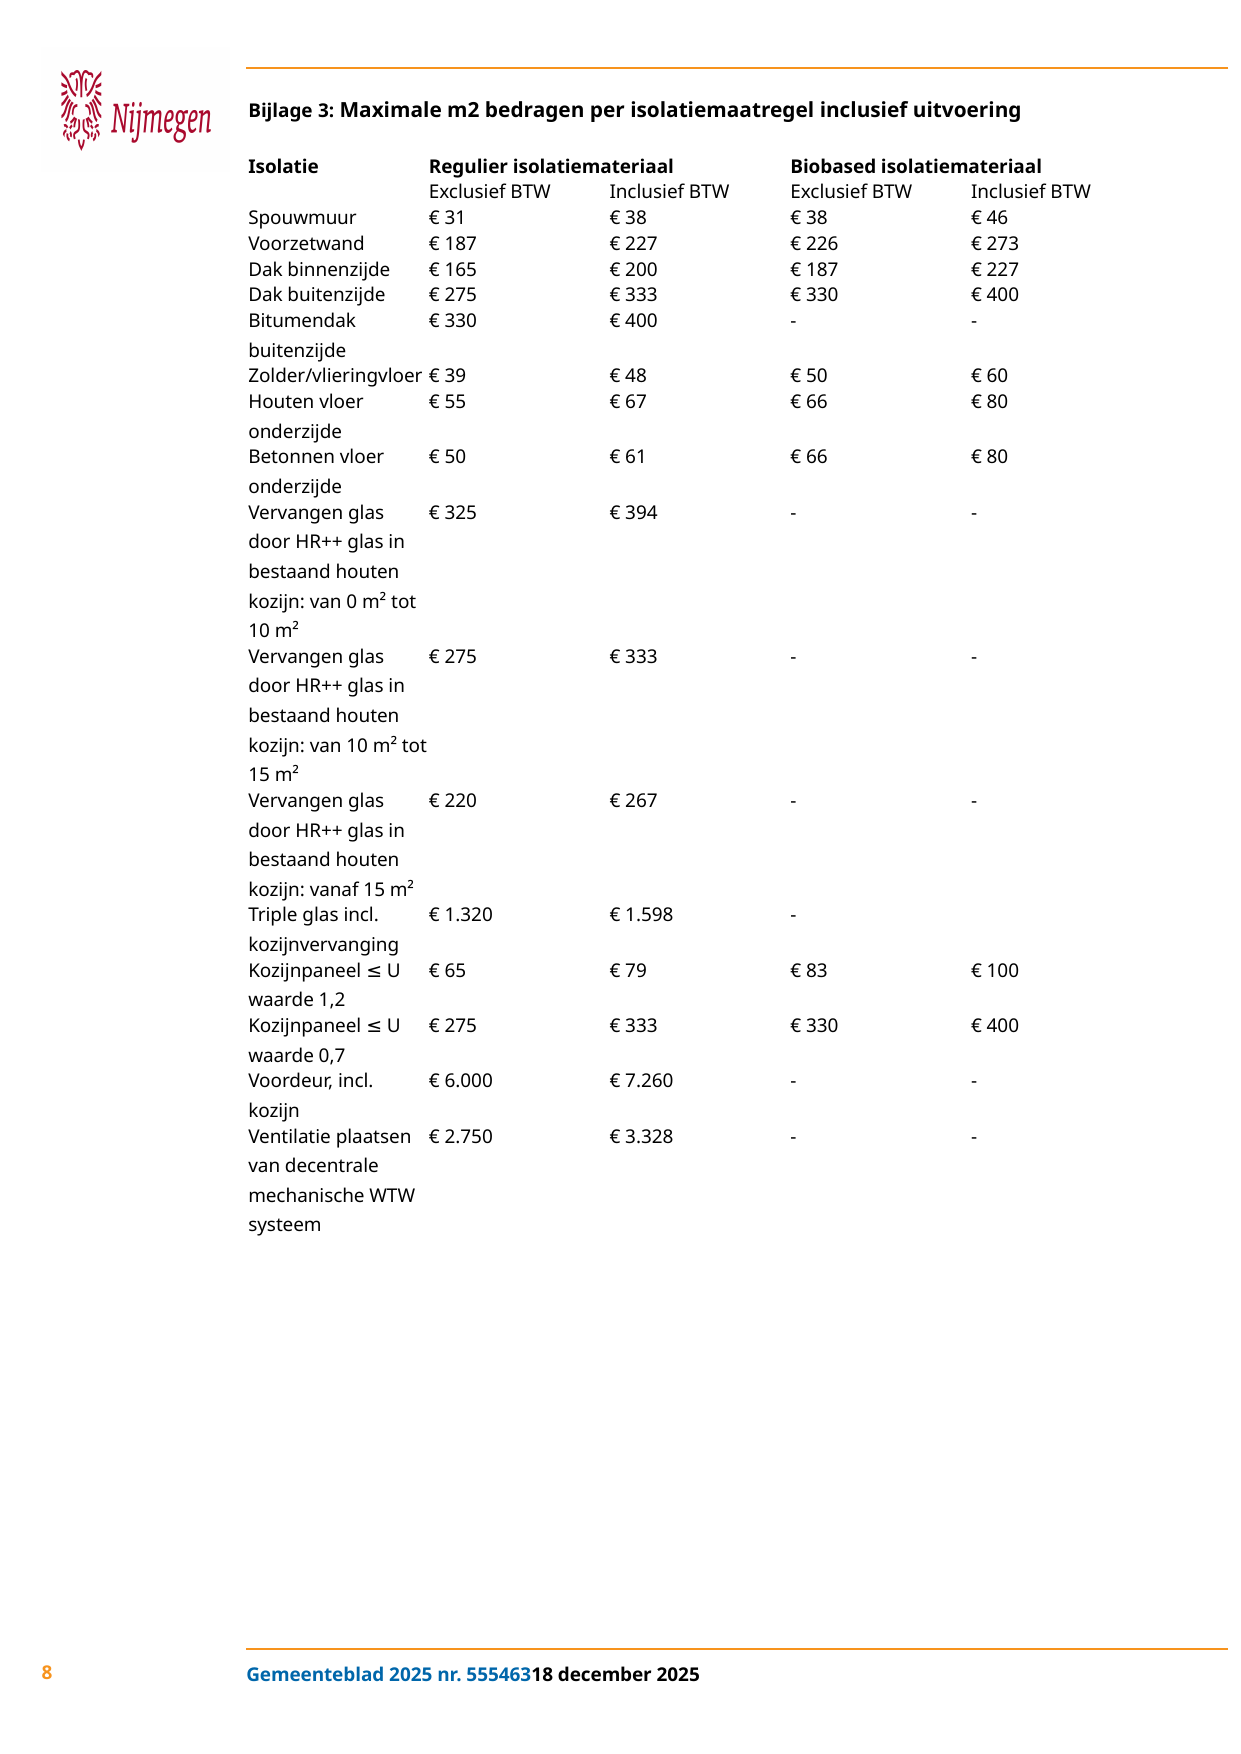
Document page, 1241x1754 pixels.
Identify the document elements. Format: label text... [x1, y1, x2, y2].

table_cell € 38 [790, 205, 971, 230]
text Bijlage 3: Maximale m2 bedragen per isolatiemaatregel inclusief uitvoering [248, 95, 1152, 123]
table_cell € 400 [971, 1012, 1152, 1068]
table_cell € 2.750 [429, 1123, 609, 1237]
table_cell € 31 [429, 205, 609, 230]
table_cell € 187 [429, 230, 609, 256]
table_cell - [971, 308, 1152, 363]
table_cell Ventilatie plaatsen van decentrale mechanische WTW systeem [248, 1123, 429, 1237]
table_cell € 67 [609, 389, 790, 444]
table_cell Spouwmuur [248, 205, 429, 230]
table_cell € 226 [790, 230, 971, 256]
table_cell € 227 [609, 230, 790, 256]
table_cell € 1.598 [609, 902, 790, 957]
table_cell Vervangen glas door HR++ glas in bestaand houten kozijn: van 0 m² tot 10 m² [248, 499, 429, 643]
table_cell [248, 179, 429, 204]
table_cell € 38 [609, 205, 790, 230]
table_cell - [971, 1123, 1152, 1237]
table_cell Betonnen vloer onderzijde [248, 444, 429, 499]
table_cell Dak binnenzijde [248, 256, 429, 282]
table_cell - [971, 787, 1152, 902]
table_cell € 80 [971, 389, 1152, 444]
table_cell € 400 [971, 282, 1152, 307]
table_cell Voordeur, incl. kozijn [248, 1068, 429, 1123]
table_cell Houten vloer onderzijde [248, 389, 429, 444]
table_cell € 55 [429, 389, 609, 444]
table_cell € 61 [609, 444, 790, 499]
table_cell Voorzetwand [248, 230, 429, 256]
table_cell - [971, 1068, 1152, 1123]
table_cell - [790, 787, 971, 902]
table_cell € 7.260 [609, 1068, 790, 1123]
table_cell € 220 [429, 787, 609, 902]
table_cell Kozijnpaneel ≤ U waarde 0,7 [248, 1012, 429, 1068]
table_cell € 1.320 [429, 902, 609, 957]
table_cell Vervangen glas door HR++ glas in bestaand houten kozijn: vanaf 15 m² [248, 787, 429, 902]
table_cell € 60 [971, 363, 1152, 388]
table_cell € 275 [429, 1012, 609, 1068]
table_cell € 79 [609, 957, 790, 1012]
table_cell € 50 [429, 444, 609, 499]
table_cell Inclusief BTW [971, 179, 1152, 204]
table_cell € 267 [609, 787, 790, 902]
table_cell - [790, 308, 971, 363]
table_cell € 330 [790, 1012, 971, 1068]
table_cell € 83 [790, 957, 971, 1012]
table_cell Inclusief BTW [609, 179, 790, 204]
picture [41, 47, 231, 172]
table_cell € 187 [790, 256, 971, 282]
table_cell € 400 [609, 308, 790, 363]
table_cell € 48 [609, 363, 790, 388]
table_cell € 39 [429, 363, 609, 388]
table_header Regulier isolatiemateriaal [429, 153, 790, 179]
table_cell € 275 [429, 282, 609, 307]
table_cell € 50 [790, 363, 971, 388]
table_cell € 394 [609, 499, 790, 643]
table_cell € 200 [609, 256, 790, 282]
table_cell Kozijnpaneel ≤ U waarde 1,2 [248, 957, 429, 1012]
table_cell [971, 902, 1152, 957]
table_cell € 100 [971, 957, 1152, 1012]
table_cell € 6.000 [429, 1068, 609, 1123]
table_cell € 66 [790, 444, 971, 499]
table_cell € 165 [429, 256, 609, 282]
table_cell € 66 [790, 389, 971, 444]
table_cell € 333 [609, 282, 790, 307]
table_cell Triple glas incl. kozijnvervanging [248, 902, 429, 957]
table_cell - [790, 1068, 971, 1123]
table_header Isolatie [248, 153, 429, 179]
table_cell - [790, 643, 971, 787]
table_cell Vervangen glas door HR++ glas in bestaand houten kozijn: van 10 m² tot 15 m² [248, 643, 429, 787]
table_cell - [790, 902, 971, 957]
table_cell Bitumendak buitenzijde [248, 308, 429, 363]
table_cell Exclusief BTW [790, 179, 971, 204]
table_cell € 65 [429, 957, 609, 1012]
table_cell € 330 [790, 282, 971, 307]
table_cell - [790, 1123, 971, 1237]
table_cell € 330 [429, 308, 609, 363]
table_cell € 80 [971, 444, 1152, 499]
table_cell - [971, 499, 1152, 643]
table_cell - [790, 499, 971, 643]
table_cell Exclusief BTW [429, 179, 609, 204]
table_cell € 227 [971, 256, 1152, 282]
table_cell € 333 [609, 1012, 790, 1068]
table_header Biobased isolatiemateriaal [790, 153, 1152, 179]
table_cell € 333 [609, 643, 790, 787]
table_cell € 275 [429, 643, 609, 787]
table_cell € 3.328 [609, 1123, 790, 1237]
table_cell - [971, 643, 1152, 787]
table_cell € 325 [429, 499, 609, 643]
table_cell € 46 [971, 205, 1152, 230]
table_cell Dak buitenzijde [248, 282, 429, 307]
table_cell Zolder/vlieringvloer [248, 363, 429, 388]
table_cell € 273 [971, 230, 1152, 256]
